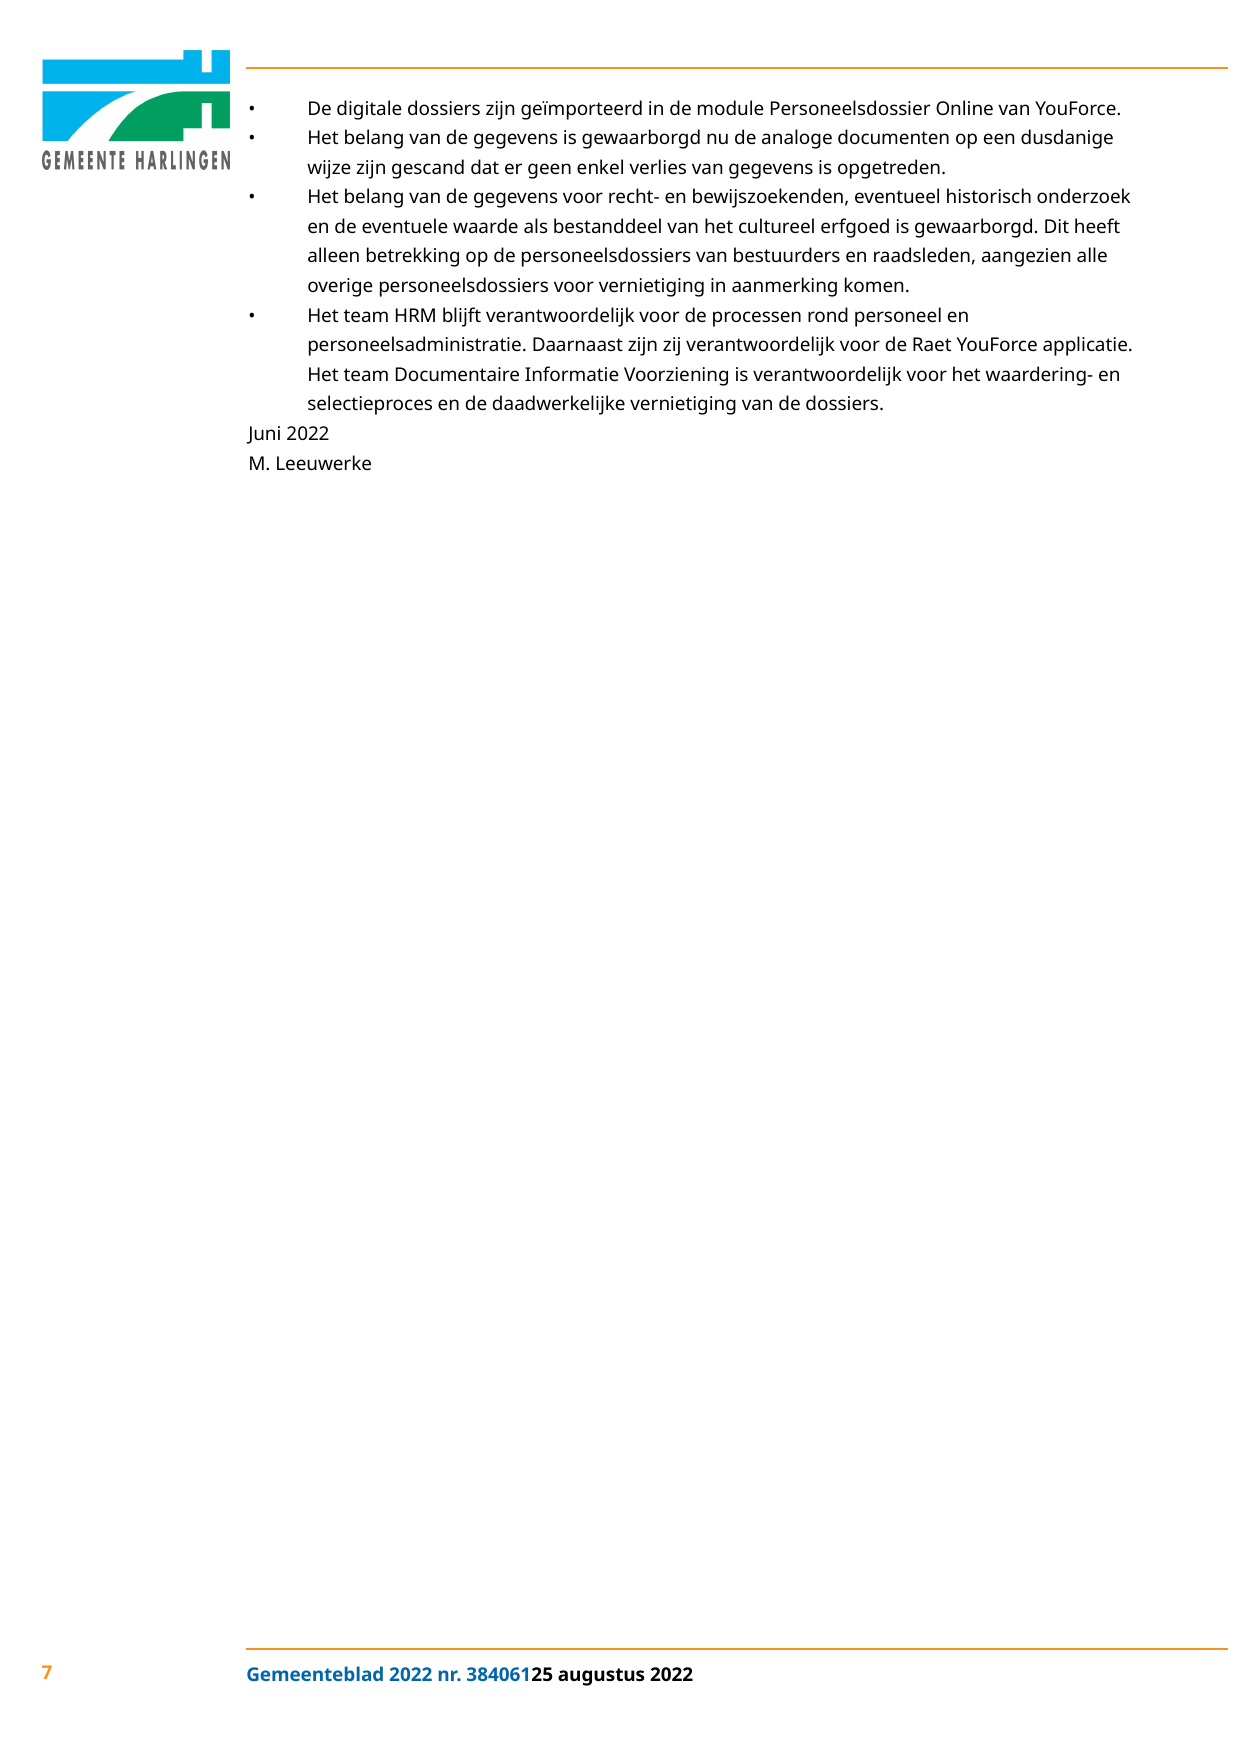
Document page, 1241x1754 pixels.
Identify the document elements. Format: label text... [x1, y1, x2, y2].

list De digitale dossiers zijn geïmporteerd in de module Personeelsdossier Online van YouForce. [248, 95, 1152, 121]
picture [41, 47, 231, 172]
list Het team HRM blijft verantwoordelijk voor de processen rond personeel en personeelsadministratie. Daarnaast zijn zij verantwoordelijk voor de Raet YouForce applicatie. Het team Documentaire Informatie Voorziening is verantwoordelijk voor het waardering- en selectieproces en de daadwerkelijke vernietiging van de dossiers. [248, 302, 1152, 416]
list Het belang van de gegevens voor recht- en bewijszoekenden, eventueel historisch onderzoek en de eventuele waarde als bestanddeel van het cultureel erfgoed is gewaarborgd. Dit heeft alleen betrekking op de personeelsdossiers van bestuurders en raadsleden, aangezien alle overige personeelsdossiers voor vernietiging in aanmerking komen. [248, 183, 1152, 298]
text Juni 2022 [248, 420, 1152, 446]
list Het belang van de gegevens is gewaarborgd nu de analoge documenten op een dusdanige wijze zijn gescand dat er geen enkel verlies van gegevens is opgetreden. [248, 124, 1152, 180]
text M. Leeuwerke [248, 450, 1152, 476]
